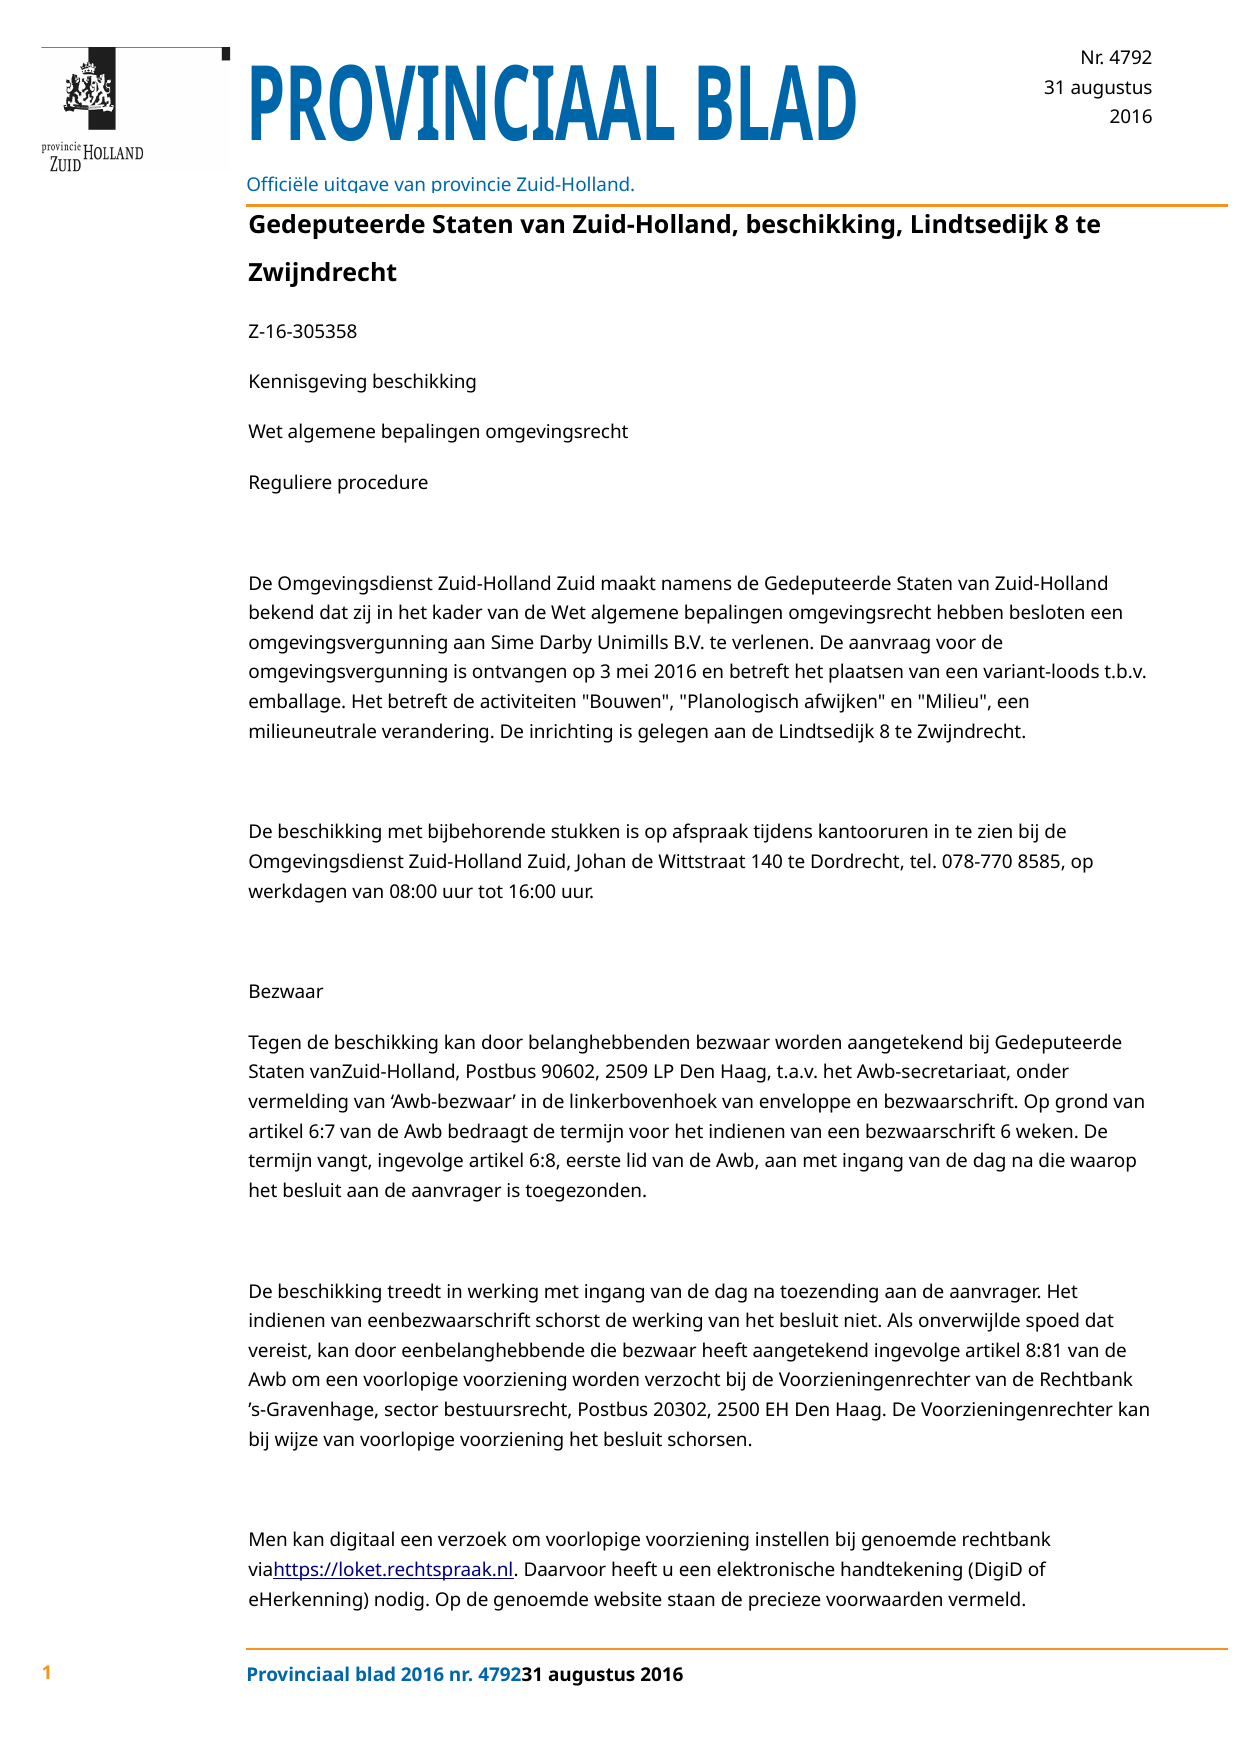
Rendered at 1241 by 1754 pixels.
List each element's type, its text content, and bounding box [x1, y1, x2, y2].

text Tegen de beschikking kan door belanghebbenden bezwaar worden aangetekend bij Gedeputeerde Staten vanZuid-Holland, Postbus 90602, 2509 LP Den Haag, t.a.v. het Awb-secretariaat, onder vermelding van ‘Awb-bezwaar’ in de linkerbovenhoek van enveloppe en bezwaarschrift. Op grond van artikel 6:7 van de Awb bedraagt de termijn voor het indienen van een bezwaarschrift 6 weken. De termijn vangt, ingevolge artikel 6:8, eerste lid van de Awb, aan met ingang van de dag na die waarop het besluit aan de aanvrager is toegezonden. [248, 1029, 1152, 1203]
text Men kan digitaal een verzoek om voorlopige voorziening instellen bij genoemde rechtbank viahttps://loket.rechtspraak.nl. Daarvoor heeft u een elektronische handtekening (DigiD of eHerkenning) nodig. Op de genoemde website staan de precieze voorwaarden vermeld. [248, 1527, 1152, 1612]
text Kennisgeving beschikking [248, 368, 1152, 394]
text Wet algemene bepalingen omgevingsrecht [248, 419, 1152, 444]
text Gedeputeerde Staten van Zuid-Holland, beschikking, Lindtsedijk 8 te Zwijndrecht [248, 207, 1152, 288]
text Bezwaar [248, 979, 1152, 1004]
text De beschikking treedt in werking met ingang van de dag na toezending aan de aanvrager. Het indienen van eenbezwaarschrift schorst de werking van het besluit niet. Als onverwijlde spoed dat vereist, kan door eenbelanghebbende die bezwaar heeft aangetekend ingevolge artikel 8:81 van de Awb om een voorlopige voorziening worden verzocht bij de Voorzieningenrechter van de Rechtbank ’s-Gravenhage, sector bestuursrecht, Postbus 20302, 2500 EH Den Haag. De Voorzieningenrechter kan bij wijze van voorlopige voorziening het besluit schorsen. [248, 1278, 1152, 1452]
text Reguliere procedure [248, 469, 1152, 495]
text Z-16-305358 [248, 318, 1152, 344]
text De Omgevingsdienst Zuid-Holland Zuid maakt namens de Gedeputeerde Staten van Zuid-Holland bekend dat zij in het kader van de Wet algemene bepalingen omgevingsrecht hebben besloten een omgevingsvergunning aan Sime Darby Unimills B.V. te verlenen. De aanvraag voor de omgevingsvergunning is ontvangen op 3 mei 2016 en betreft het plaatsen van een variant-loods t.b.v. emballage. Het betreft de activiteiten "Bouwen", "Planologisch afwijken" en "Milieu", een milieuneutrale verandering. De inrichting is gelegen aan de Lindtsedijk 8 te Zwijndrecht. [248, 570, 1152, 744]
picture [41, 47, 231, 172]
text De beschikking met bijbehorende stukken is op afspraak tijdens kantooruren in te zien bij de Omgevingsdienst Zuid-Holland Zuid, Johan de Wittstraat 140 te Dordrecht, tel. 078-770 8585, op werkdagen van 08:00 uur tot 16:00 uur. [248, 819, 1152, 904]
